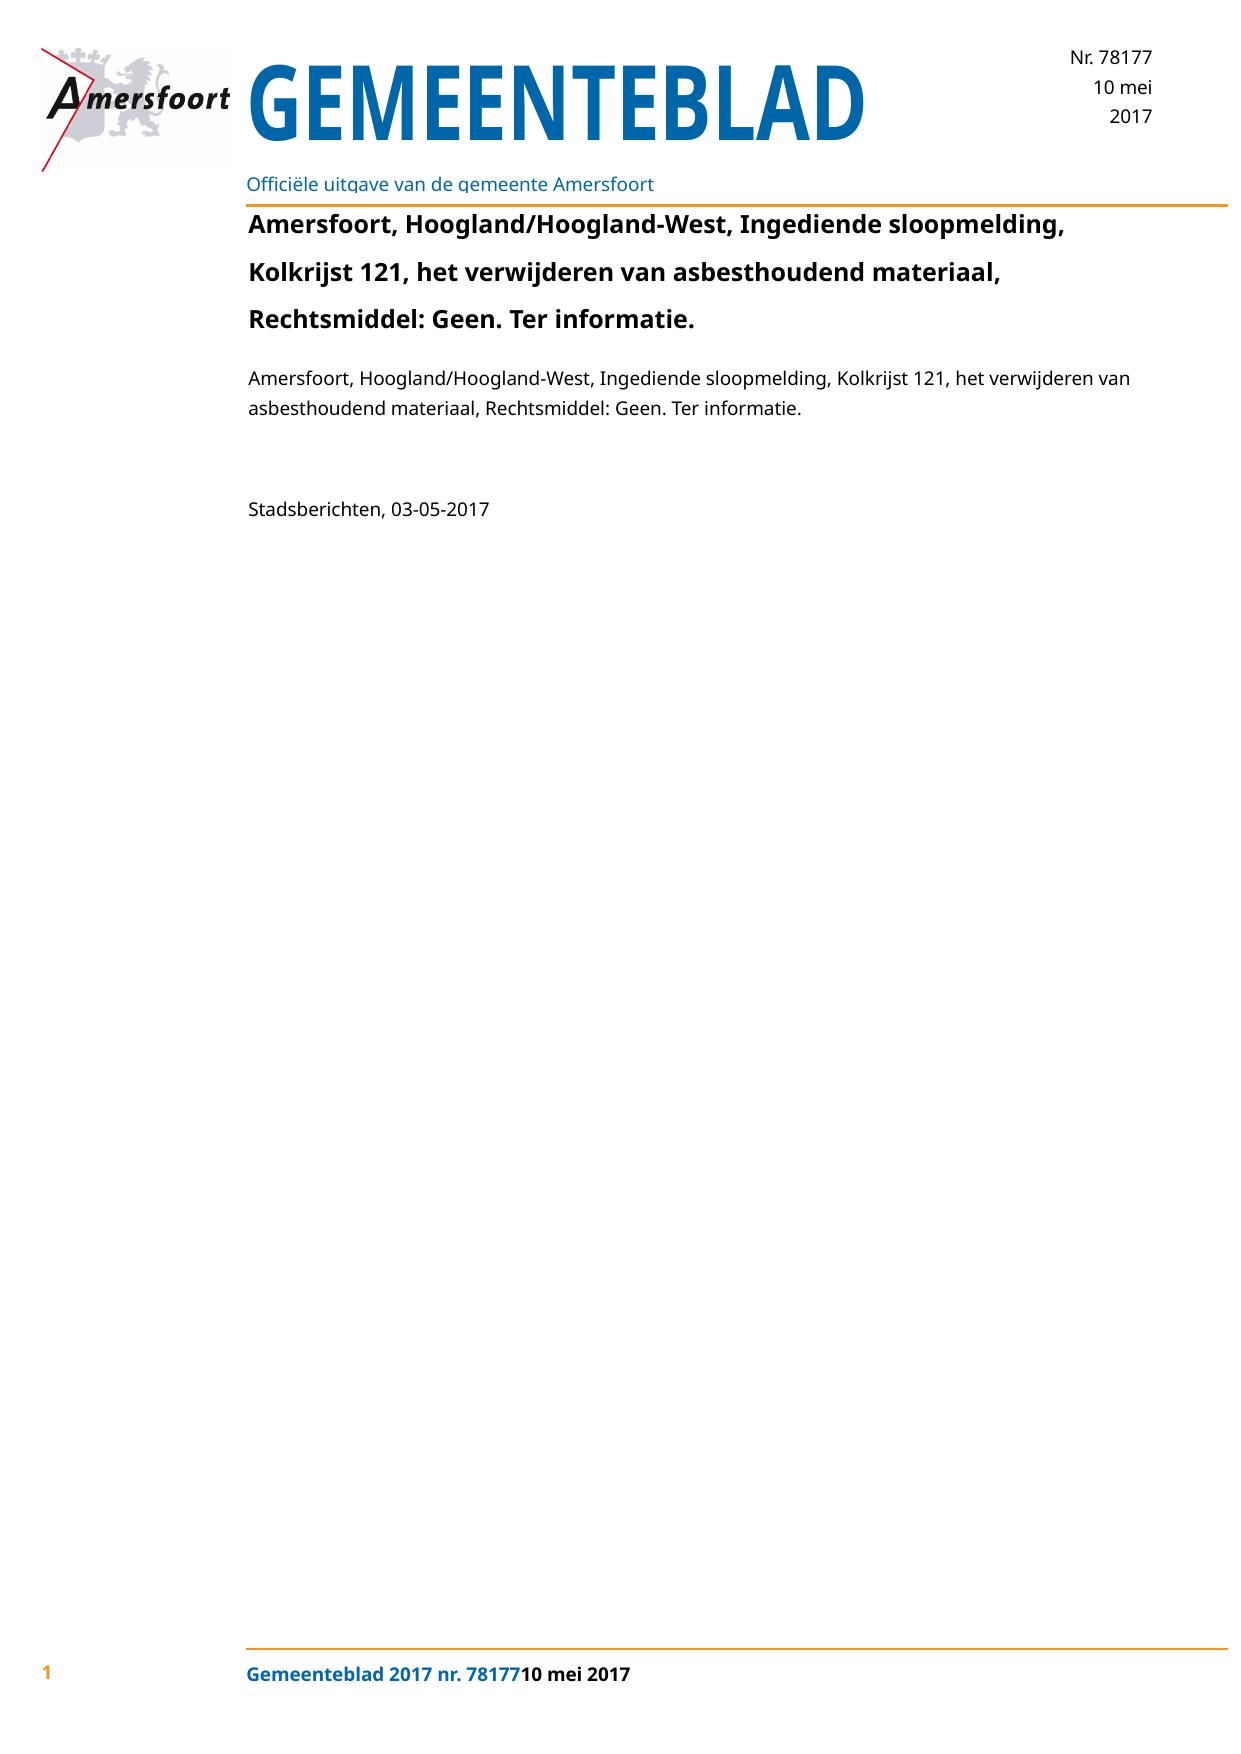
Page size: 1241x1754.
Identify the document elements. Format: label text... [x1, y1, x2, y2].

picture [41, 47, 231, 172]
text Amersfoort, Hoogland/Hoogland-West, Ingediende sloopmelding, Kolkrijst 121, het verwijderen van asbesthoudend materiaal, Rechtsmiddel: Geen. Ter informatie. [248, 366, 1152, 421]
text Amersfoort, Hoogland/Hoogland-West, Ingediende sloopmelding, Kolkrijst 121, het verwijderen van asbesthoudend materiaal, Rechtsmiddel: Geen. Ter informatie. [248, 207, 1152, 336]
text Stadsberichten, 03-05-2017 [248, 496, 1152, 522]
